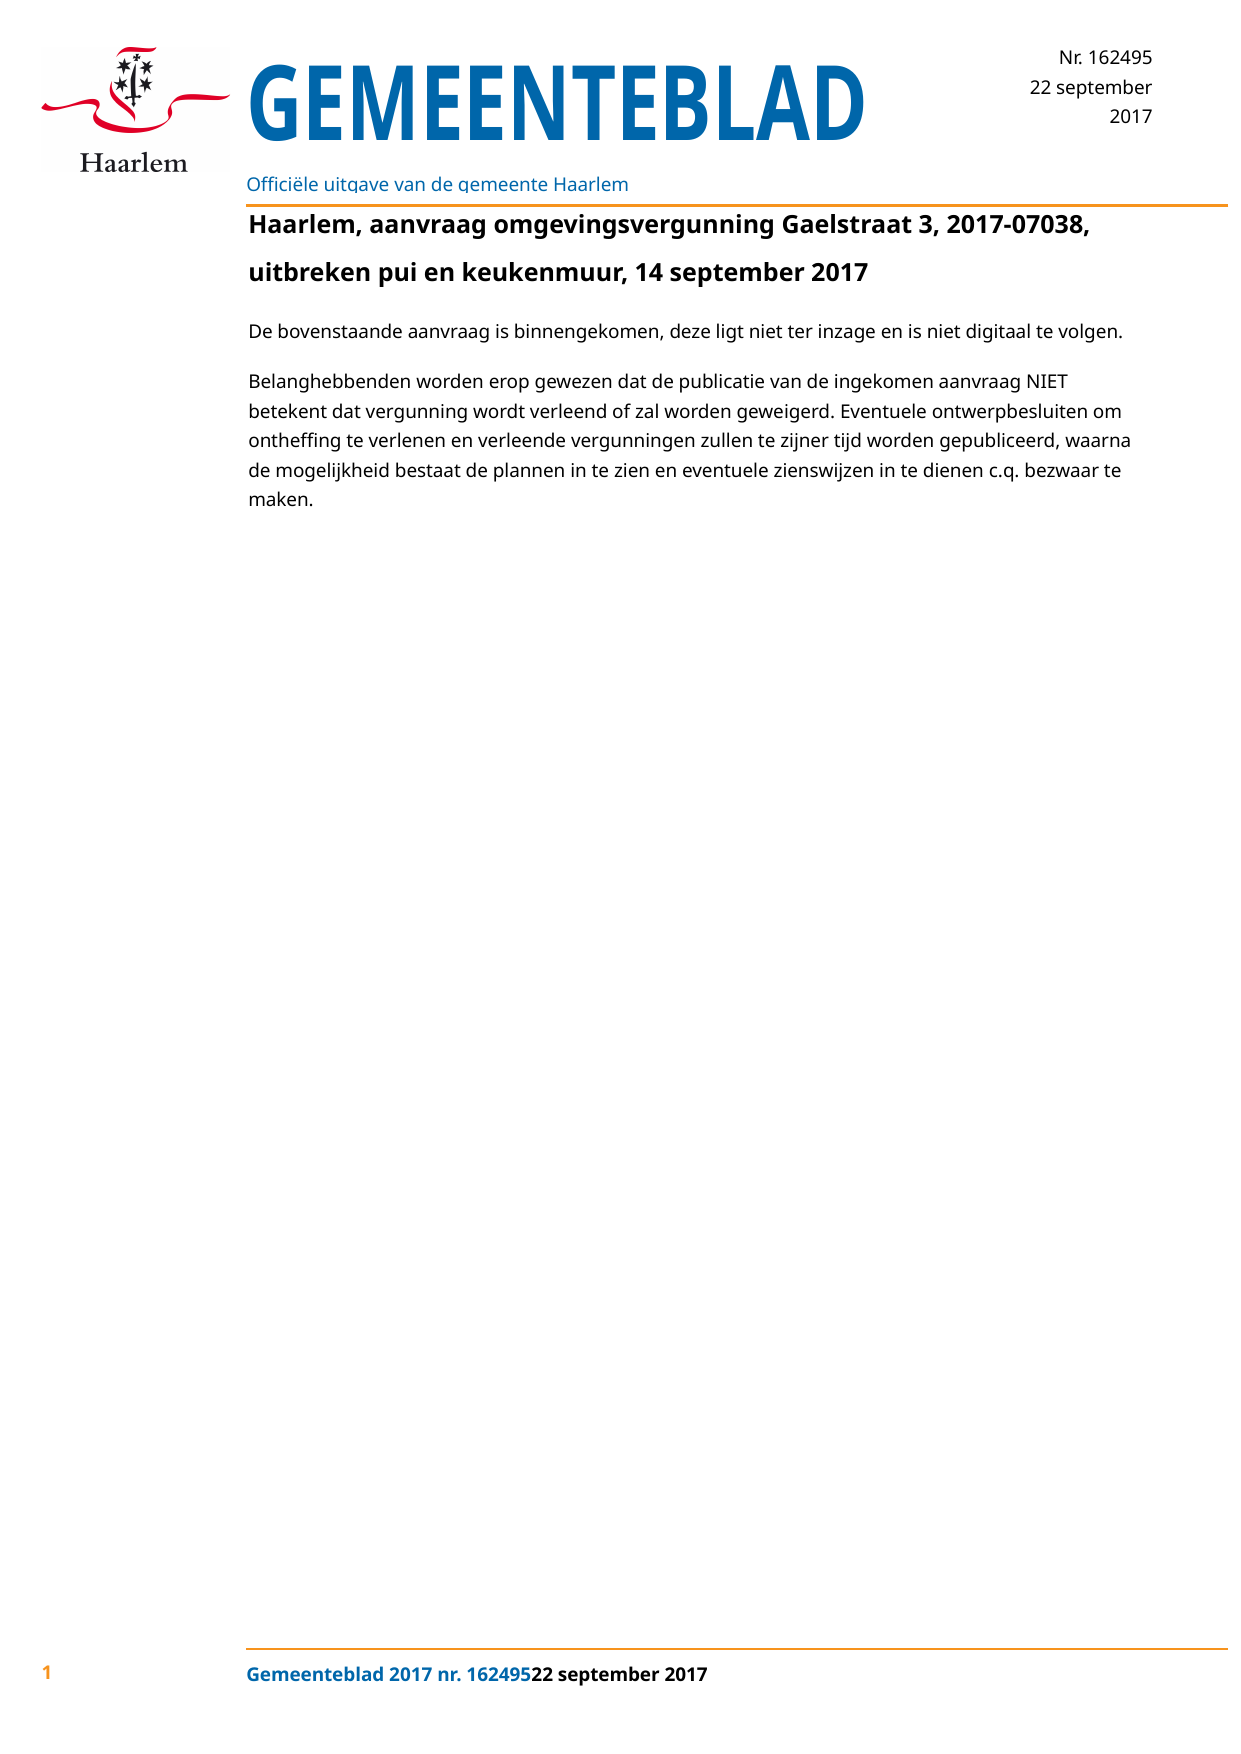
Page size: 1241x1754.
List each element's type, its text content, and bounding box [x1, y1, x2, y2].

text Haarlem, aanvraag omgevingsvergunning Gaelstraat 3, 2017-07038, uitbreken pui en keukenmuur, 14 september 2017 [248, 207, 1152, 288]
text Belanghebbenden worden erop gewezen dat de publicatie van de ingekomen aanvraag NIET betekent dat vergunning wordt verleend of zal worden geweigerd. Eventuele ontwerpbesluiten om ontheffing te verlenen en verleende vergunningen zullen te zijner tijd worden gepubliceerd, waarna de mogelijkheid bestaat de plannen in te zien en eventuele zienswijzen in te dienen c.q. bezwaar te maken. [248, 368, 1152, 512]
picture [41, 47, 231, 172]
text De bovenstaande aanvraag is binnengekomen, deze ligt niet ter inzage en is niet digitaal te volgen. [248, 318, 1152, 344]
